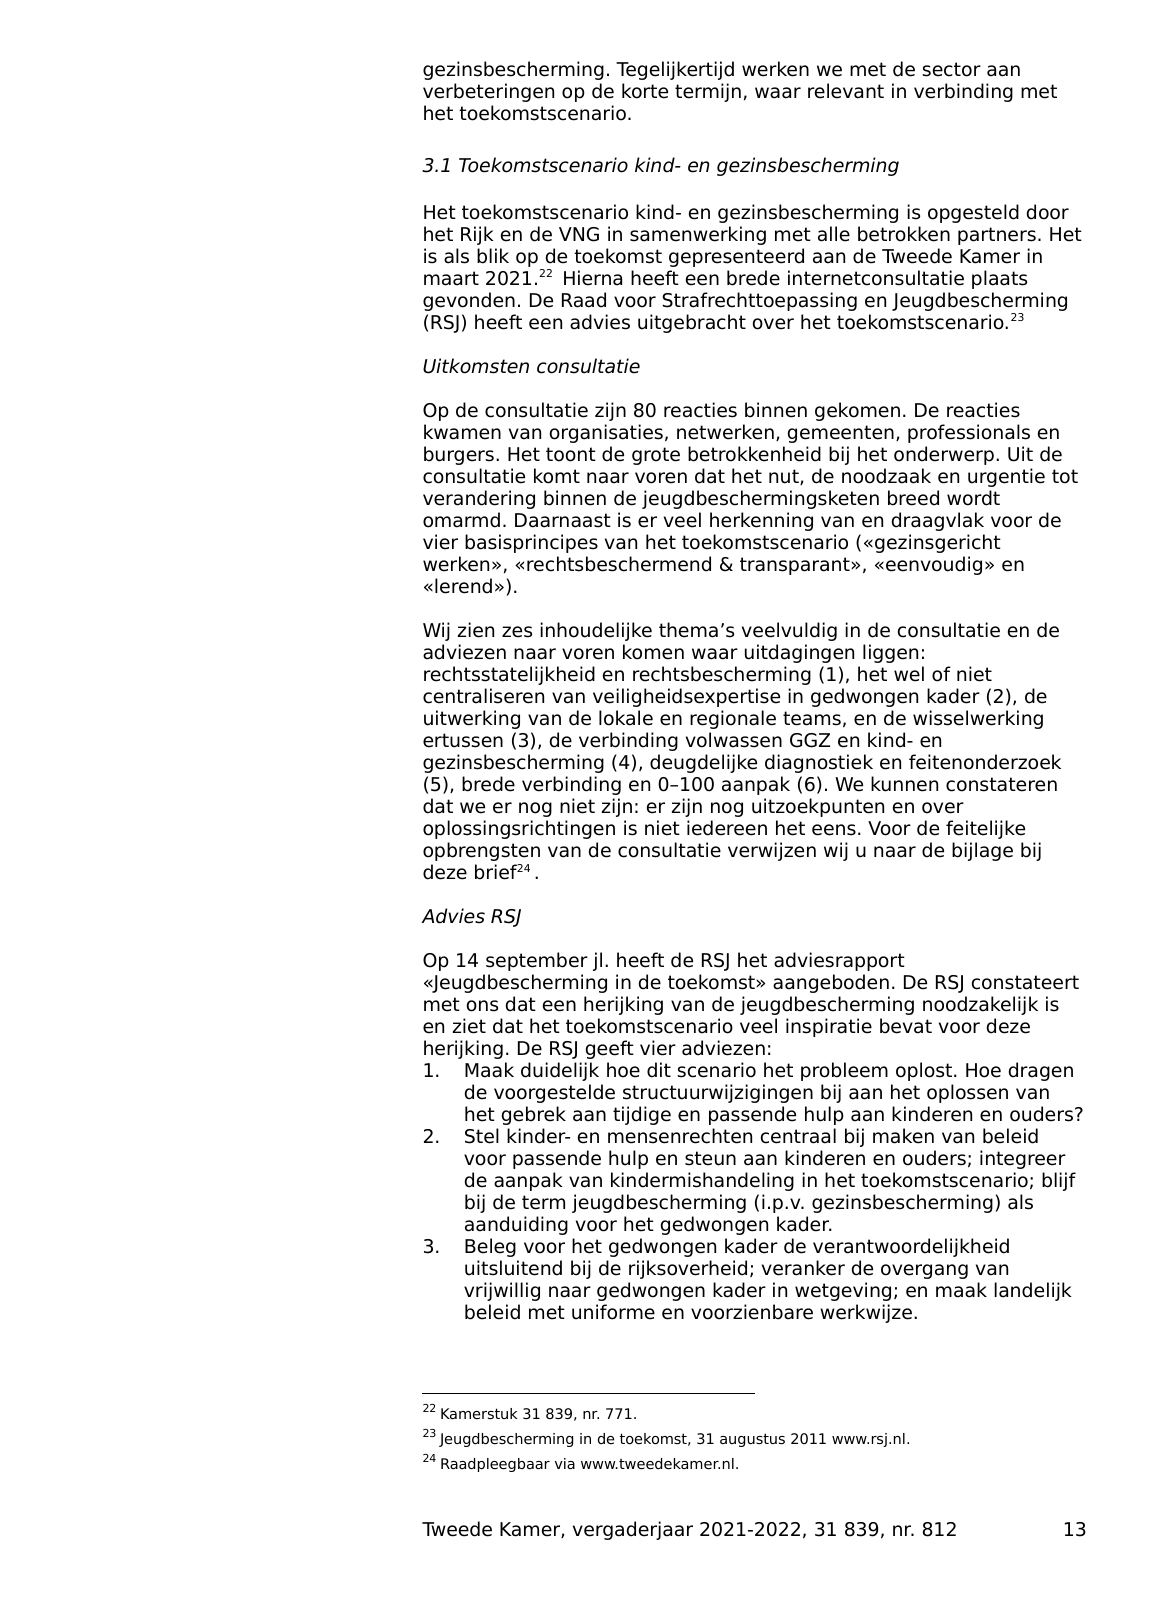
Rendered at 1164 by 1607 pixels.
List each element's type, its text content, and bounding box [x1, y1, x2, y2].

text gezinsbescherming. Tegelijkertijd werken we met de sector aan verbeteringen op de korte termijn, waar relevant in verbinding met het toekomstscenario. [422, 59, 1087, 125]
text Op de consultatie zijn 80 reacties binnen gekomen. De reacties kwamen van organisaties, netwerken, gemeenten, professionals en burgers. Het toont de grote betrokkenheid bij het onderwerp. Uit de consultatie komt naar voren dat het nut, de noodzaak en urgentie tot verandering binnen de jeugdbeschermingsketen breed wordt omarmd. Daarnaast is er veel herkenning van en draagvlak voor de vier basisprincipes van het toekomstscenario («gezinsgericht werken», «rechtsbeschermend & transparant», «eenvoudig» en «lerend»). [422, 400, 1087, 598]
text Wij zien zes inhoudelijke thema’s veelvuldig in de consultatie en de adviezen naar voren komen waar uitdagingen liggen: rechtsstatelijkheid en rechtsbescherming (1), het wel of niet centraliseren van veiligheidsexpertise in gedwongen kader (2), de uitwerking van de lokale en regionale teams, en de wisselwerking ertussen (3), de verbinding volwassen GGZ en kind- en gezinsbescherming (4), deugdelijke diagnostiek en feitenonderzoek (5), brede verbinding en 0–100 aanpak (6). We kunnen constateren dat we er nog niet zijn: er zijn nog uitzoekpunten en over oplossingsrichtingen is niet iedereen het eens. Voor de feitelijke opbrengsten van de consultatie verwijzen wij u naar de bijlage bij deze brief. [422, 620, 1087, 884]
text Raadpleegbaar via www.tweedekamer.nl. [422, 1452, 1087, 1474]
text 1. Maak duidelijk hoe dit scenario het probleem oplost. Hoe dragen de voorgestelde structuurwijzigingen bij aan het oplossen van het gebrek aan tijdige en passende hulp aan kinderen en ouders? [422, 1060, 1087, 1126]
text Kamerstuk 31 839, nr. 771. [422, 1402, 1087, 1424]
text 3. Beleg voor het gedwongen kader de verantwoordelijkheid uitsluitend bij de rijksoverheid; veranker de overgang van vrijwillig naar gedwongen kader in wetgeving; en maak landelijk beleid met uniforme en voorzienbare werkwijze. [422, 1236, 1087, 1324]
subtitle 3.1 Toekomstscenario kind- en gezinsbescherming [422, 155, 1087, 177]
text Op 14 september jl. heeft de RSJ het adviesrapport «Jeugdbescherming in de toekomst» aangeboden. De RSJ constateert met ons dat een herijking van de jeugdbescherming noodzakelijk is en ziet dat het toekomstscenario veel inspiratie bevat voor deze herijking. De RSJ geeft vier adviezen: [422, 950, 1087, 1060]
text Het toekomstscenario kind- en gezinsbescherming is opgesteld door het Rijk en de VNG in samenwerking met alle betrokken partners. Het is als blik op de toekomst gepresenteerd aan de Tweede Kamer in maart 2021. Hierna heeft een brede internetconsultatie plaats gevonden. De Raad voor Strafrechttoepassing en Jeugdbescherming (RSJ) heeft een advies uitgebracht over het toekomstscenario. [422, 202, 1087, 334]
subtitle Uitkomsten consultatie [422, 356, 1087, 378]
subtitle Advies RSJ [422, 906, 1087, 928]
text 2. Stel kinder- en mensenrechten centraal bij maken van beleid voor passende hulp en steun aan kinderen en ouders; integreer de aanpak van kindermishandeling in het toekomstscenario; blijf bij de term jeugdbescherming (i.p.v. gezinsbescherming) als aanduiding voor het gedwongen kader. [422, 1126, 1087, 1236]
text Jeugdbescherming in de toekomst, 31 augustus 2011 www.rsj.nl. [422, 1427, 1087, 1449]
